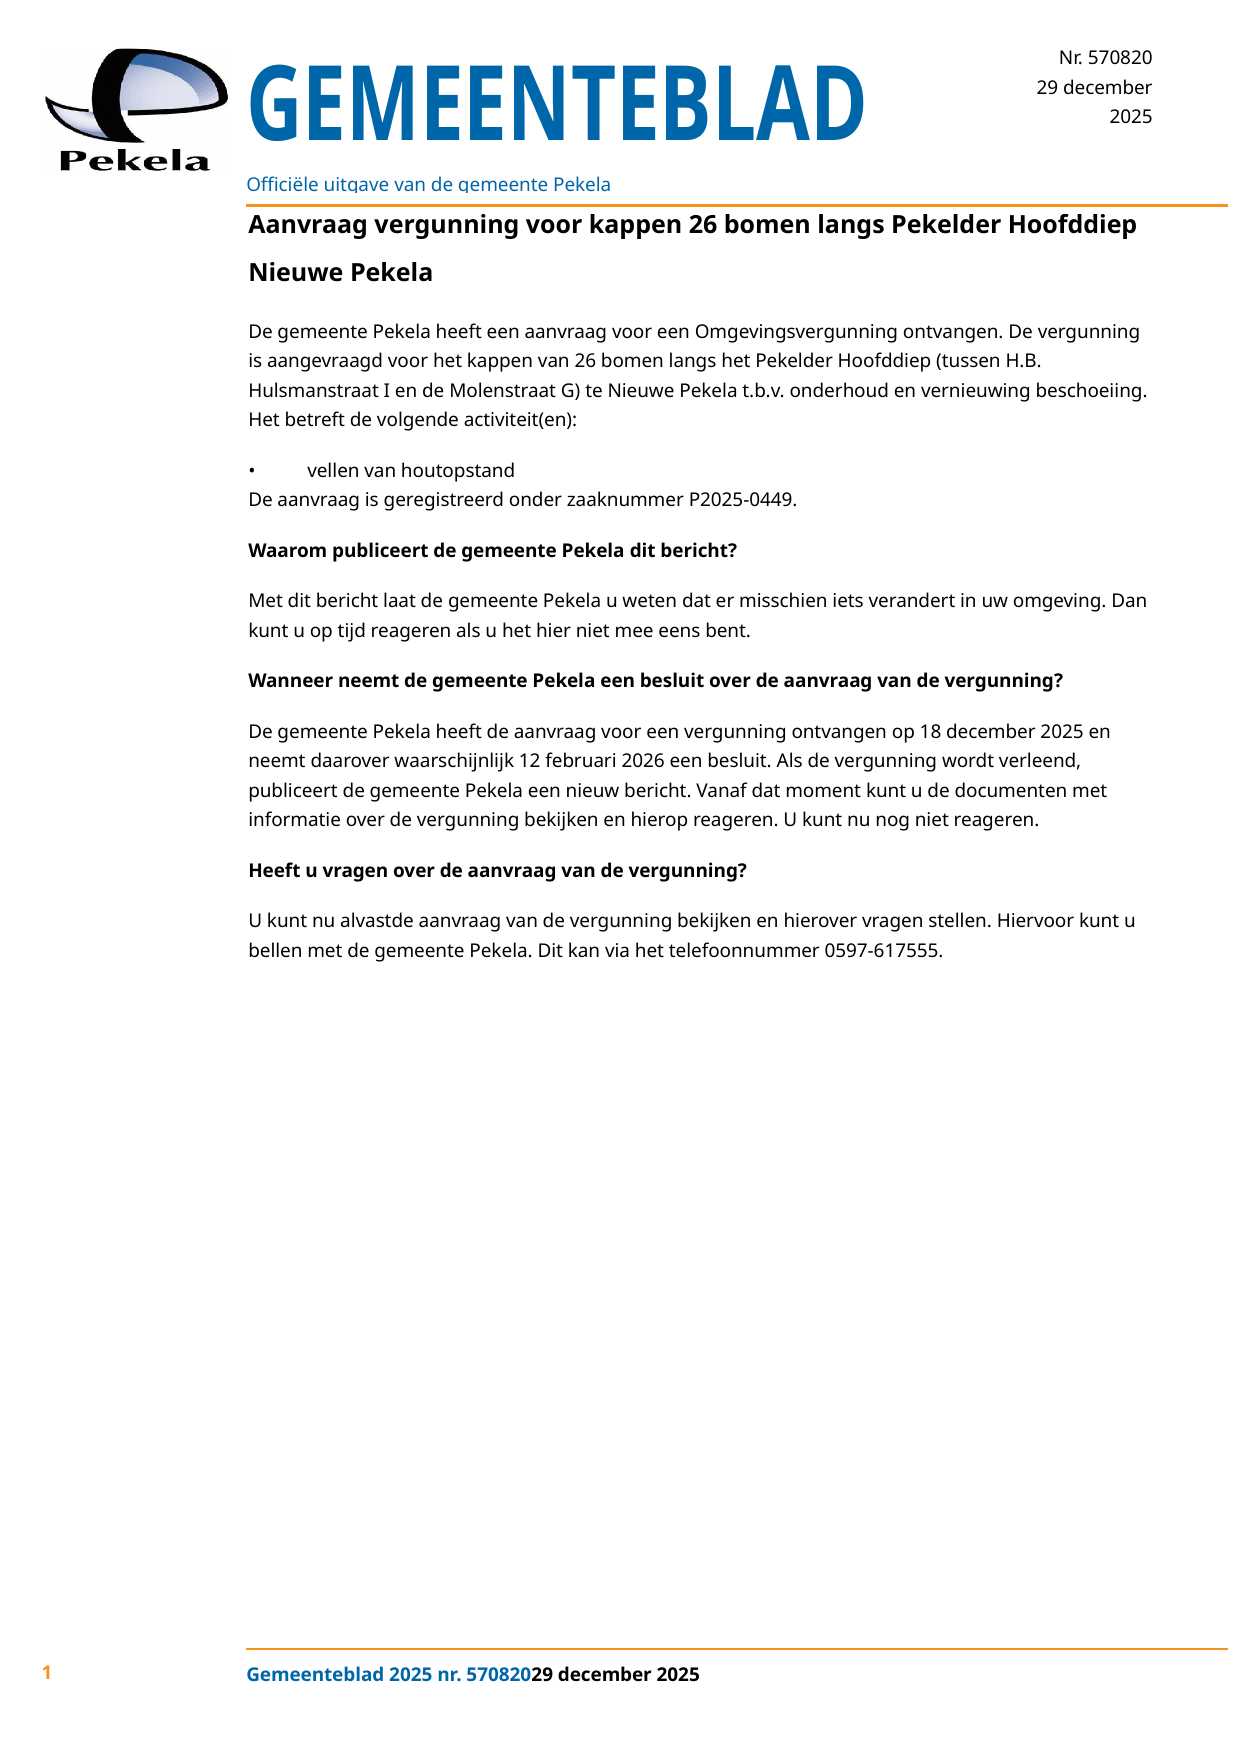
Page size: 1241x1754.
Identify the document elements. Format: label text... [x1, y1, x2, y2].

list vellen van houtopstand [248, 457, 1152, 483]
text De gemeente Pekela heeft een aanvraag voor een Omgevingsvergunning ontvangen. De vergunning is aangevraagd voor het kappen van 26 bomen langs het Pekelder Hoofddiep (tussen H.B. Hulsmanstraat I en de Molenstraat G) te Nieuwe Pekela t.b.v. onderhoud en vernieuwing beschoeiing. Het betreft de volgende activiteit(en): [248, 318, 1152, 432]
picture [41, 47, 231, 172]
text Met dit bericht laat de gemeente Pekela u weten dat er misschien iets verandert in uw omgeving. Dan kunt u op tijd reageren als u het hier niet mee eens bent. [248, 587, 1152, 643]
text Wanneer neemt de gemeente Pekela een besluit over de aanvraag van de vergunning? [248, 667, 1152, 693]
text Waarom publiceert de gemeente Pekela dit bericht? [248, 537, 1152, 563]
text U kunt nu alvastde aanvraag van de vergunning bekijken en hierover vragen stellen. Hiervoor kunt u bellen met de gemeente Pekela. Dit kan via het telefoonnummer 0597-617555. [248, 907, 1152, 963]
text De gemeente Pekela heeft de aanvraag voor een vergunning ontvangen op 18 december 2025 en neemt daarover waarschijnlijk 12 februari 2026 een besluit. Als de vergunning wordt verleend, publiceert de gemeente Pekela een nieuw bericht. Vanaf dat moment kunt u de documenten met informatie over de vergunning bekijken en hierop reageren. U kunt nu nog niet reageren. [248, 718, 1152, 832]
text Heeft u vragen over de aanvraag van de vergunning? [248, 857, 1152, 883]
text Aanvraag vergunning voor kappen 26 bomen langs Pekelder Hoofddiep Nieuwe Pekela [248, 207, 1152, 288]
text De aanvraag is geregistreerd onder zaaknummer P2025-0449. [248, 487, 1152, 512]
